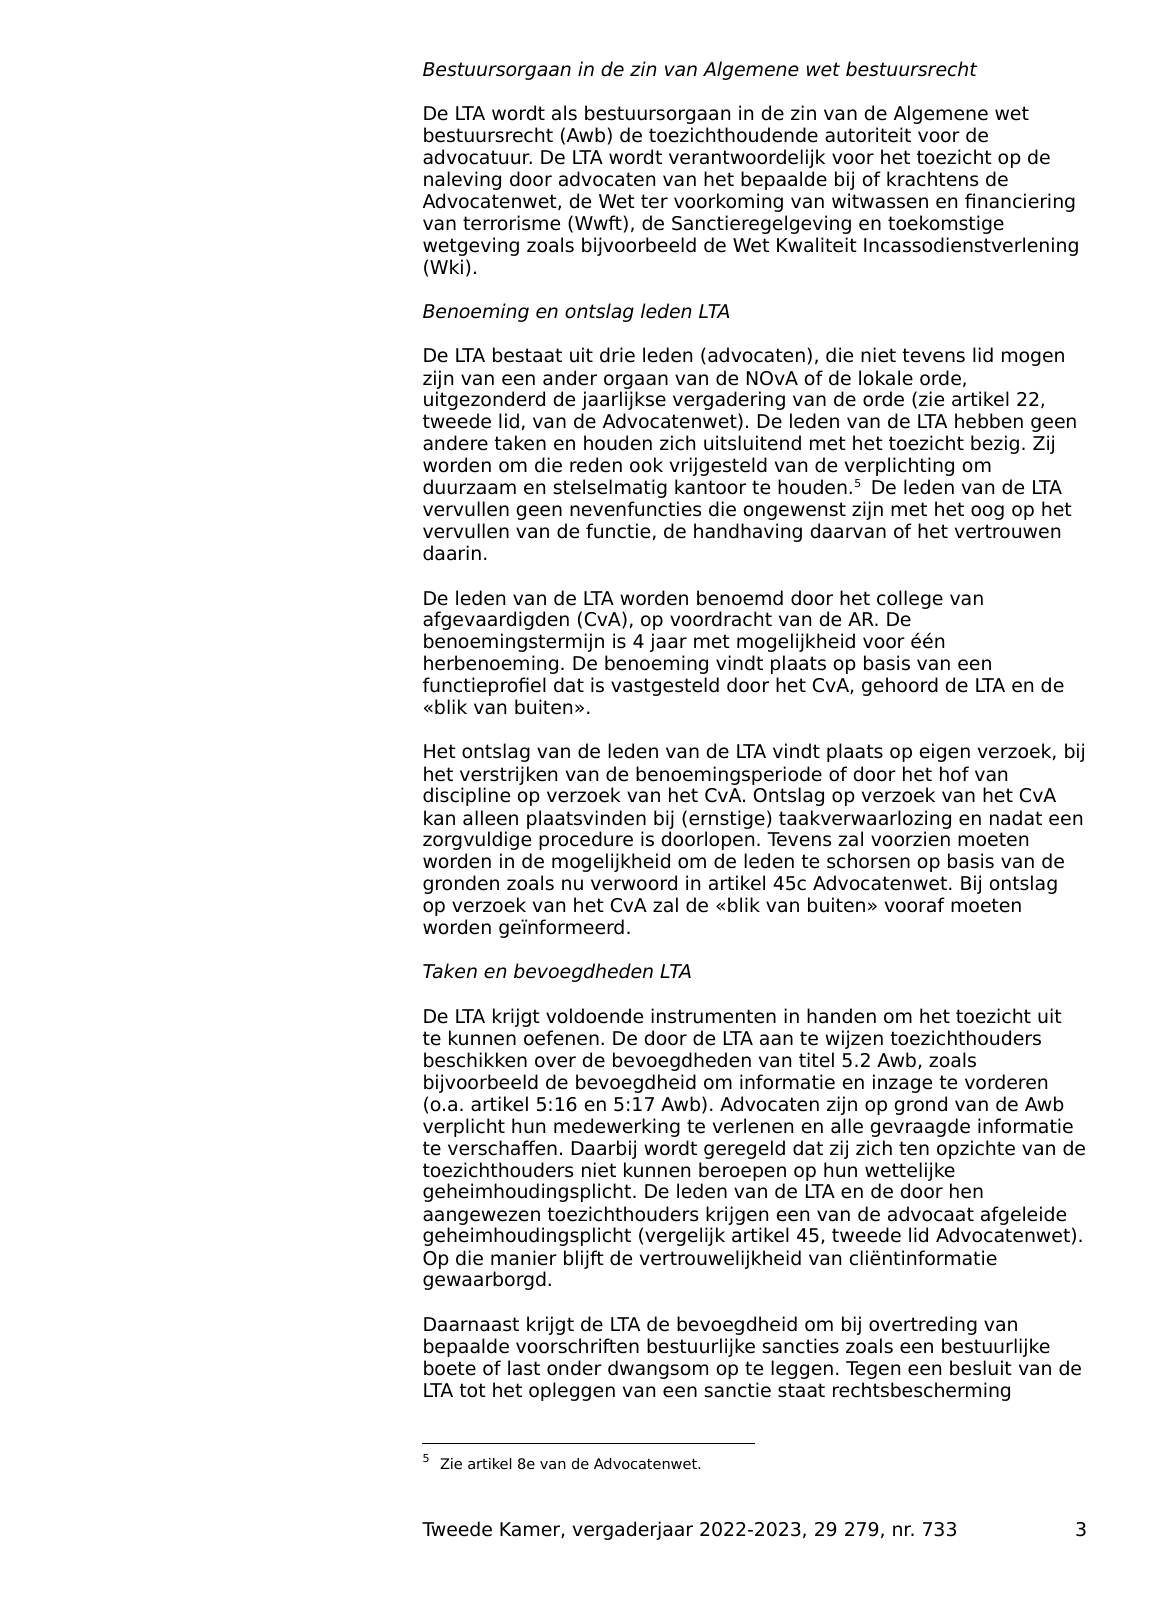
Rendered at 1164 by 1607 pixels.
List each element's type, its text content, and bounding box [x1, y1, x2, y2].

text De LTA bestaat uit drie leden (advocaten), die niet tevens lid mogen zijn van een ander orgaan van de NOvA of de lokale orde, uitgezonderd de jaarlijkse vergadering van de orde (zie artikel 22, tweede lid, van de Advocatenwet). De leden van de LTA hebben geen andere taken en houden zich uitsluitend met het toezicht bezig. Zij worden om die reden ook vrijgesteld van de verplichting om duurzaam en stelselmatig kantoor te houden. De leden van de LTA vervullen geen nevenfuncties die ongewenst zijn met het oog op het vervullen van de functie, de handhaving daarvan of het vertrouwen daarin. [422, 345, 1087, 565]
text Daarnaast krijgt de LTA de bevoegdheid om bij overtreding van bepaalde voorschriften bestuurlijke sancties zoals een bestuurlijke boete of last onder dwangsom op te leggen. Tegen een besluit van de LTA tot het opleggen van een sanctie staat rechtsbescherming [422, 1313, 1087, 1401]
text De LTA krijgt voldoende instrumenten in handen om het toezicht uit te kunnen oefenen. De door de LTA aan te wijzen toezichthouders beschikken over de bevoegdheden van titel 5.2 Awb, zoals bijvoorbeeld de bevoegdheid om informatie en inzage te vorderen (o.a. artikel 5:16 en 5:17 Awb). Advocaten zijn op grond van de Awb verplicht hun medewerking te verlenen en alle gevraagde informatie te verschaffen. Daarbij wordt geregeld dat zij zich ten opzichte van de toezichthouders niet kunnen beroepen op hun wettelijke geheimhoudingsplicht. De leden van de LTA en de door hen aangewezen toezichthouders krijgen een van de advocaat afgeleide geheimhoudingsplicht (vergelijk artikel 45, tweede lid Advocatenwet). Op die manier blijft de vertrouwelijkheid van cliëntinformatie gewaarborgd. [422, 1006, 1087, 1291]
subtitle Bestuursorgaan in de zin van Algemene wet bestuursrecht [422, 59, 1087, 81]
text De LTA wordt als bestuursorgaan in de zin van de Algemene wet bestuursrecht (Awb) de toezichthoudende autoriteit voor de advocatuur. De LTA wordt verantwoordelijk voor het toezicht op de naleving door advocaten van het bepaalde bij of krachtens de Advocatenwet, de Wet ter voorkoming van witwassen en financiering van terrorisme (Wwft), de Sanctieregelgeving en toekomstige wetgeving zoals bijvoorbeeld de Wet Kwaliteit Incassodienstverlening (Wki). [422, 103, 1087, 279]
subtitle Benoeming en ontslag leden LTA [422, 301, 1087, 323]
text De leden van de LTA worden benoemd door het college van afgevaardigden (CvA), op voordracht van de AR. De benoemingstermijn is 4 jaar met mogelijkheid voor één herbenoeming. De benoeming vindt plaats op basis van een functieprofiel dat is vastgesteld door het CvA, gehoord de LTA en de «blik van buiten». [422, 587, 1087, 719]
text Zie artikel 8e van de Advocatenwet. [422, 1452, 1087, 1474]
subtitle Taken en bevoegdheden LTA [422, 961, 1087, 983]
text Het ontslag van de leden van de LTA vindt plaats op eigen verzoek, bij het verstrijken van de benoemingsperiode of door het hof van discipline op verzoek van het CvA. Ontslag op verzoek van het CvA kan alleen plaatsvinden bij (ernstige) taakverwaarlozing en nadat een zorgvuldige procedure is doorlopen. Tevens zal voorzien moeten worden in de mogelijkheid om de leden te schorsen op basis van de gronden zoals nu verwoord in artikel 45c Advocatenwet. Bij ontslag op verzoek van het CvA zal de «blik van buiten» vooraf moeten worden geïnformeerd. [422, 741, 1087, 939]
